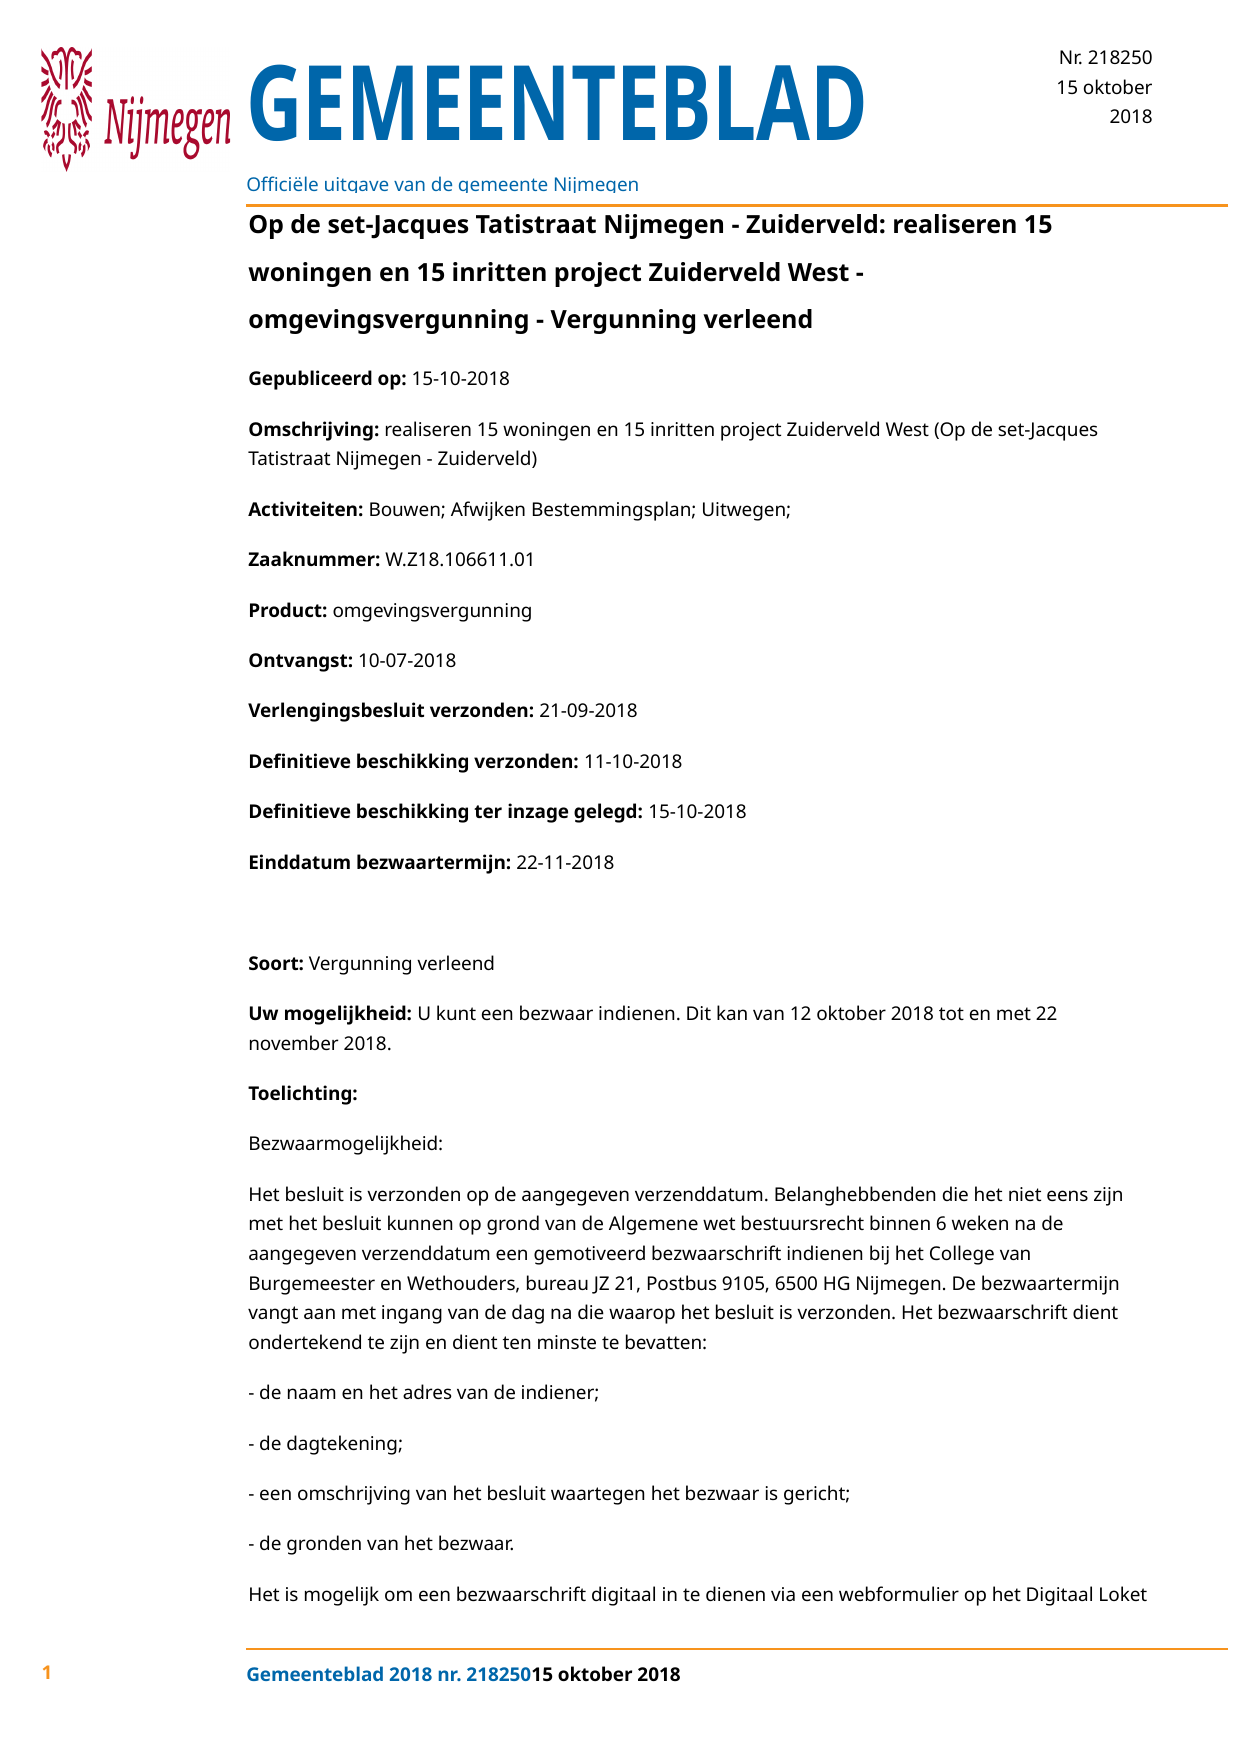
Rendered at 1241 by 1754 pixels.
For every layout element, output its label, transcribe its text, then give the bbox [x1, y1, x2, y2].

text Soort: Vergunning verleend [248, 950, 1152, 975]
text Gepubliceerd op: 15-10-2018 [248, 366, 1152, 391]
text Ontvangst: 10-07-2018 [248, 647, 1152, 673]
text Definitieve beschikking verzonden: 11-10-2018 [248, 748, 1152, 774]
text Definitieve beschikking ter inzage gelegd: 15-10-2018 [248, 798, 1152, 824]
text Product: omgevingsvergunning [248, 597, 1152, 622]
picture [41, 47, 231, 172]
text - de gronden van het bezwaar. [248, 1531, 1152, 1556]
text Het is mogelijk om een bezwaarschrift digitaal in te dienen via een webformulier op het Digitaal Loket [248, 1581, 1152, 1607]
text Omschrijving: realiseren 15 woningen en 15 inritten project Zuiderveld West (Op de set-Jacques Tatistraat Nijmegen - Zuiderveld) [248, 416, 1152, 471]
text Uw mogelijkheid: U kunt een bezwaar indienen. Dit kan van 12 oktober 2018 tot en met 22 november 2018. [248, 1000, 1152, 1055]
text - de naam en het adres van de indiener; [248, 1379, 1152, 1405]
text Einddatum bezwaartermijn: 22-11-2018 [248, 849, 1152, 874]
text Verlengingsbesluit verzonden: 21-09-2018 [248, 698, 1152, 723]
text Het besluit is verzonden op de aangegeven verzenddatum. Belanghebbenden die het niet eens zijn met het besluit kunnen op grond van de Algemene wet bestuursrecht binnen 6 weken na de aangegeven verzenddatum een gemotiveerd bezwaarschrift indienen bij het College van Burgemeester en Wethouders, bureau JZ 21, Postbus 9105, 6500 HG Nijmegen. De bezwaartermijn vangt aan met ingang van de dag na die waarop het besluit is verzonden. Het bezwaarschrift dient ondertekend te zijn en dient ten minste te bevatten: [248, 1181, 1152, 1354]
text - de dagtekening; [248, 1430, 1152, 1455]
text - een omschrijving van het besluit waartegen het bezwaar is gericht; [248, 1480, 1152, 1506]
text Bezwaarmogelijkheid: [248, 1131, 1152, 1156]
text Activiteiten: Bouwen; Afwijken Bestemmingsplan; Uitwegen; [248, 496, 1152, 522]
text Zaaknummer: W.Z18.106611.01 [248, 546, 1152, 572]
text Toelichting: [248, 1080, 1152, 1106]
text Op de set-Jacques Tatistraat Nijmegen - Zuiderveld: realiseren 15 woningen en 15 inritten project Zuiderveld West - omgevingsvergunning - Vergunning verleend [248, 207, 1152, 336]
